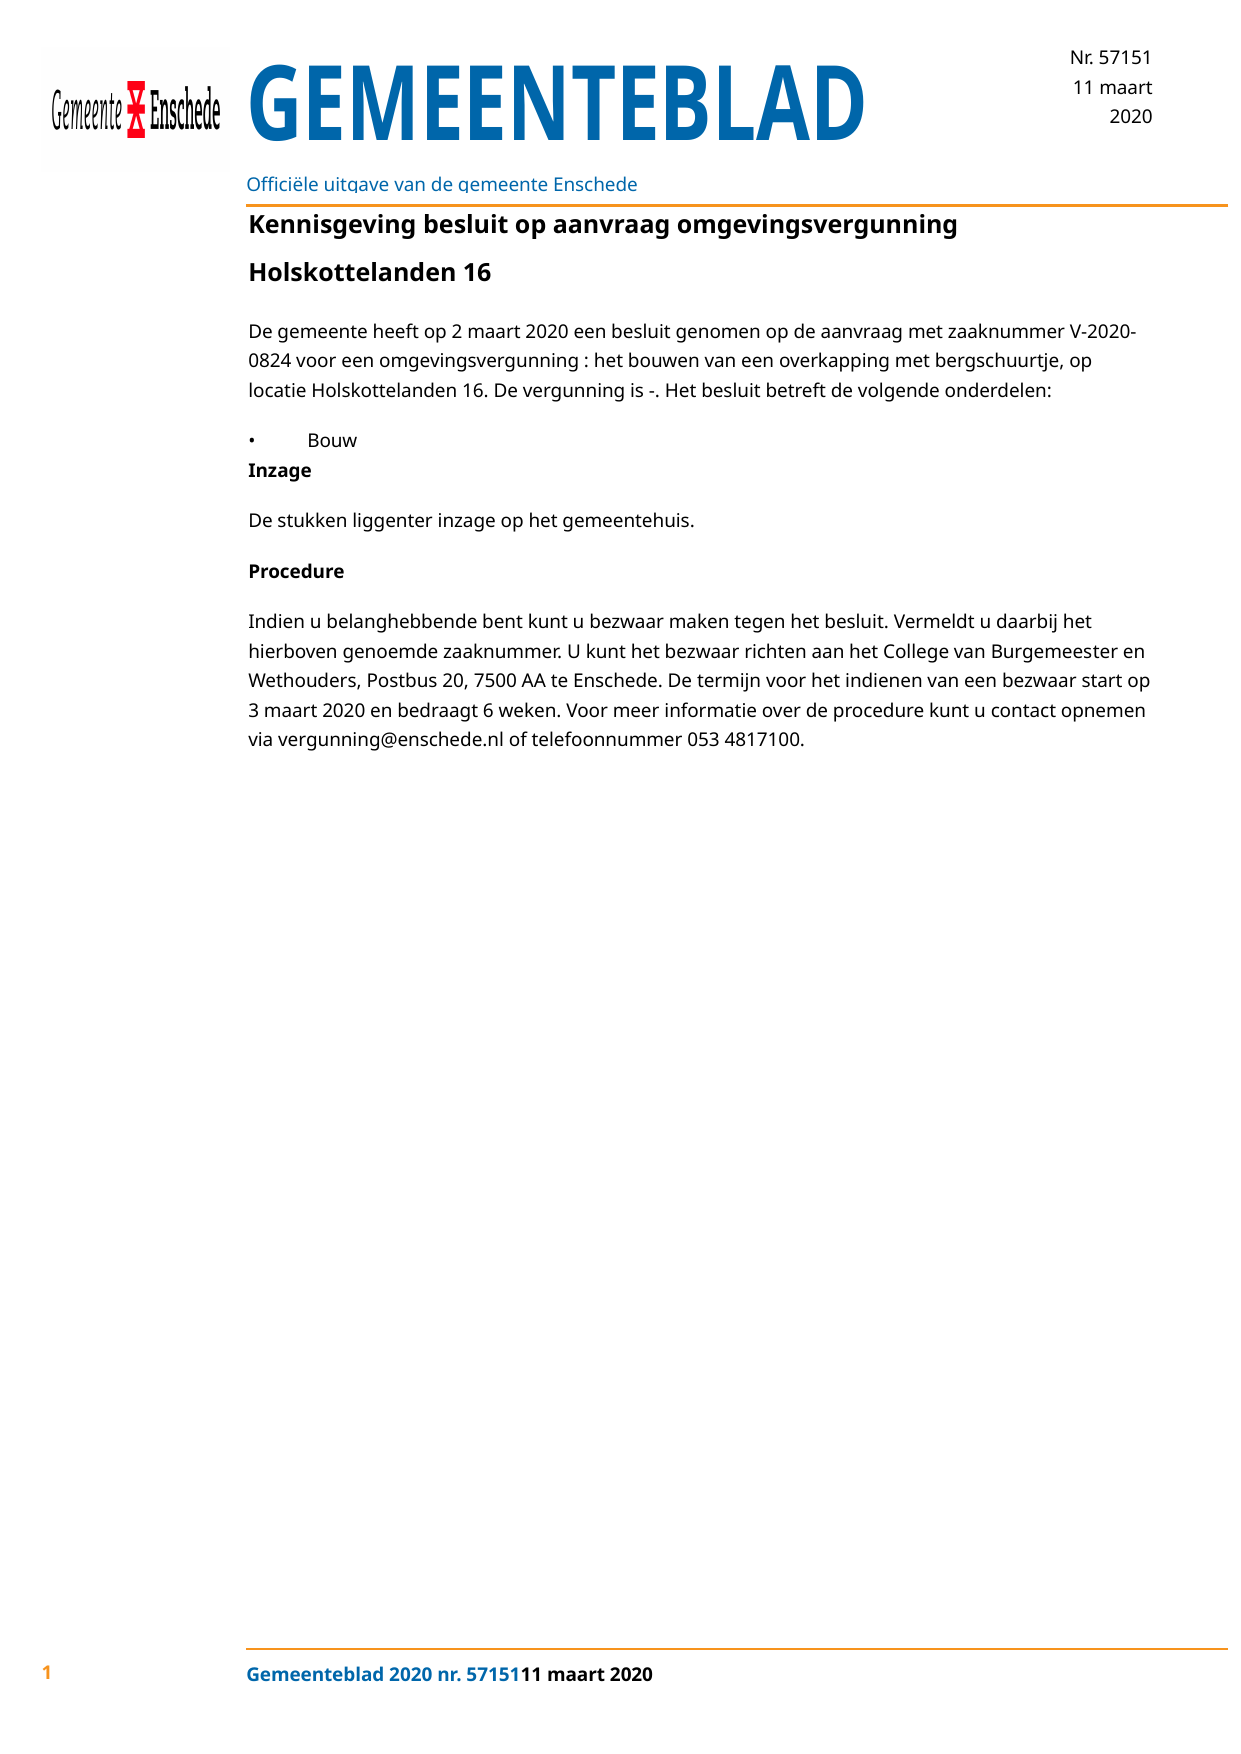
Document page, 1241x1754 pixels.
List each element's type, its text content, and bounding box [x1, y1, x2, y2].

text De gemeente heeft op 2 maart 2020 een besluit genomen op de aanvraag met zaaknummer V-2020-0824 voor een omgevingsvergunning : het bouwen van een overkapping met bergschuurtje, op locatie Holskottelanden 16. De vergunning is -. Het besluit betreft de volgende onderdelen: [248, 318, 1152, 403]
text Kennisgeving besluit op aanvraag omgevingsvergunning Holskottelanden 16 [248, 207, 1152, 288]
picture [41, 47, 231, 172]
text Indien u belanghebbende bent kunt u bezwaar maken tegen het besluit. Vermeldt u daarbij het hierboven genoemde zaaknummer. U kunt het bezwaar richten aan het College van Burgemees­ter en Wethouders, Postbus 20, 7500 AA te Enschede. De termijn voor het indienen van een bezwaar start op 3 maart 2020 en bedraagt 6 weken. Voor meer informatie over de procedure kunt u contact opnemen via vergunning@enschede.nl of telefoonnummer 053 4817100. [248, 608, 1152, 752]
list Bouw [248, 427, 1152, 453]
text Procedure [248, 558, 1152, 584]
text Inzage [248, 457, 1152, 483]
text De stukken liggenter inzage op het gemeentehuis. [248, 507, 1152, 533]
